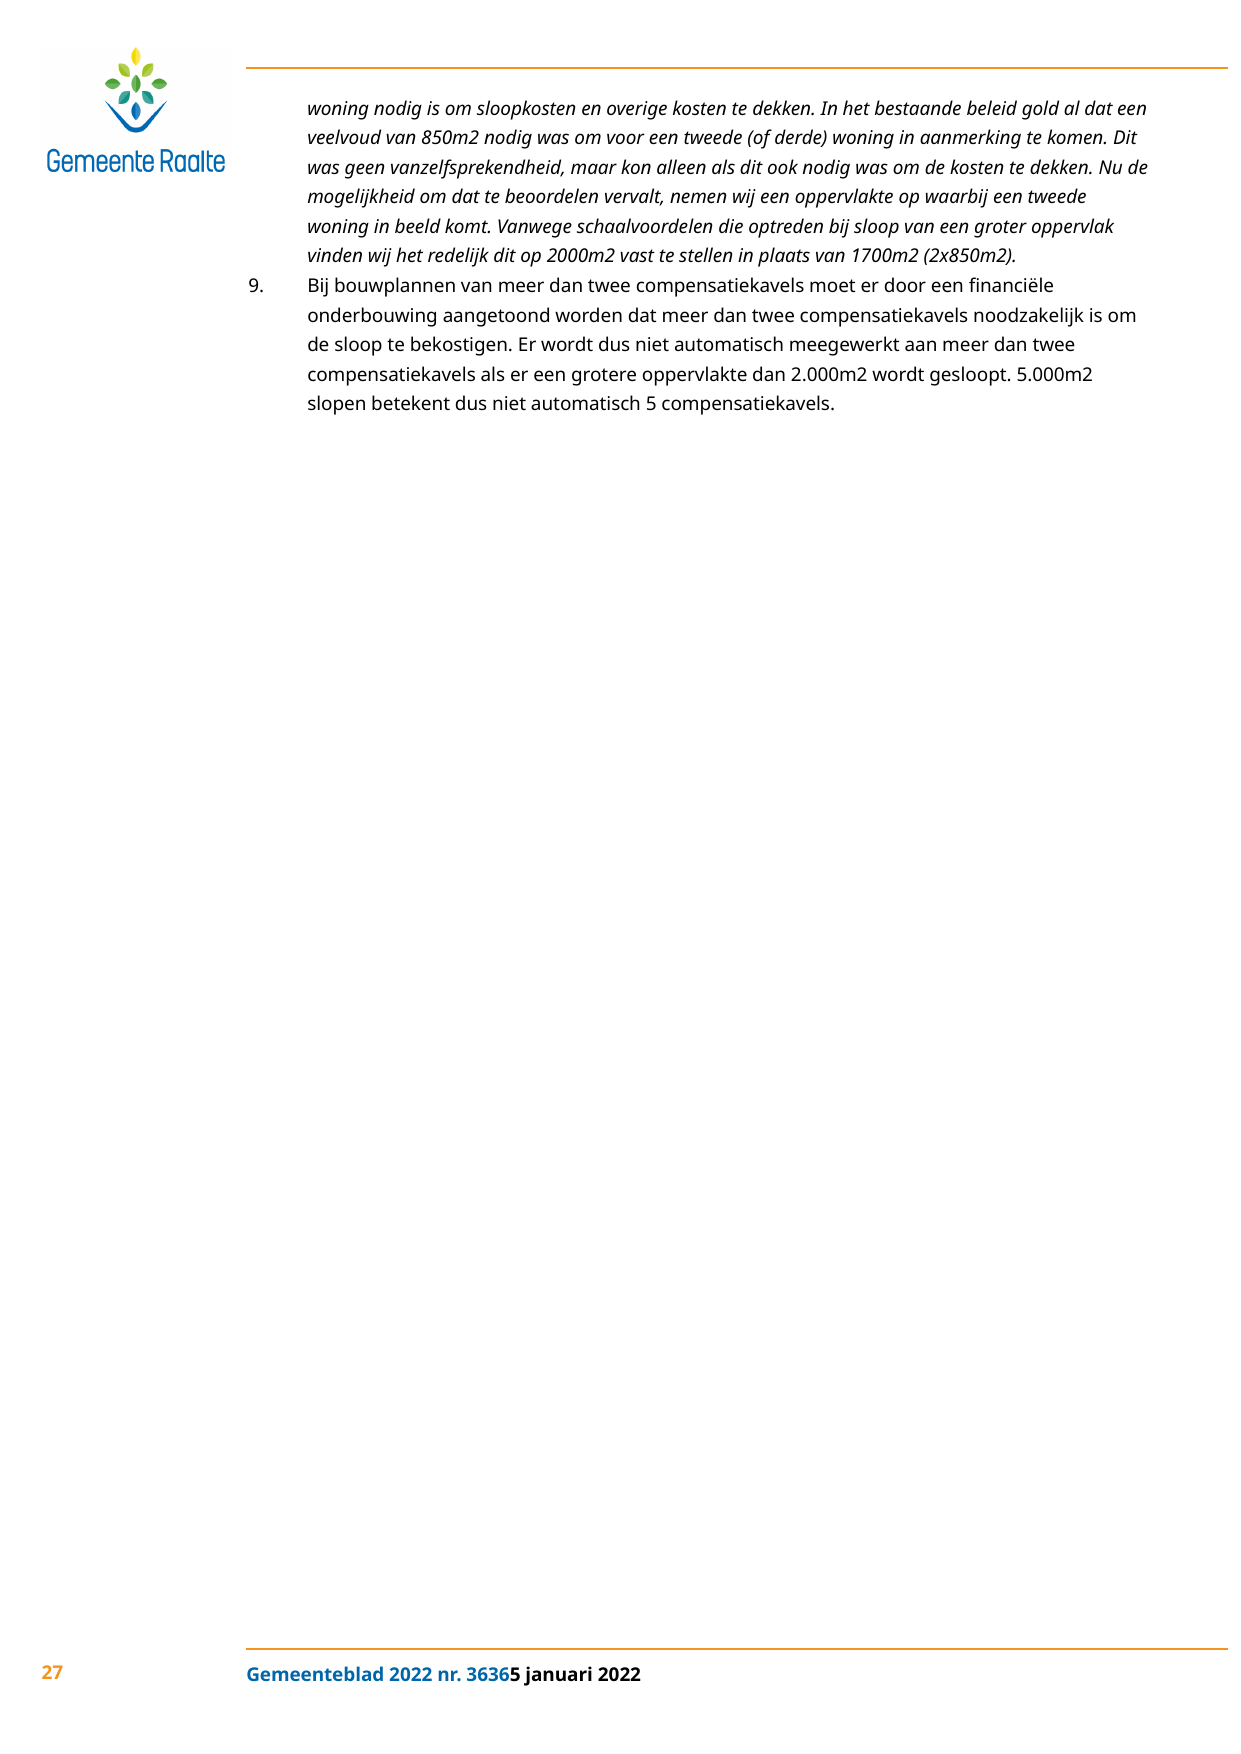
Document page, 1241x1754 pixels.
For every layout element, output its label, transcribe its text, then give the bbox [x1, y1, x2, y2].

list woning nodig is om sloopkosten en overige kosten te dekken. In het bestaande beleid gold al dat een veelvoud van 850m2 nodig was om voor een tweede (of derde) woning in aanmerking te komen. Dit was geen vanzelfsprekendheid, maar kon alleen als dit ook nodig was om de kosten te dekken. Nu de mogelijkheid om dat te beoordelen vervalt, nemen wij een oppervlakte op waarbij een tweede woning in beeld komt. Vanwege schaalvoordelen die optreden bij sloop van een groter oppervlak vinden wij het redelijk dit op 2000m2 vast te stellen in plaats van 1700m2 (2x850m2). [248, 95, 1152, 268]
list Bij bouwplannen van meer dan twee compensatiekavels moet er door een financiële onderbouwing aangetoond worden dat meer dan twee compensatiekavels noodzakelijk is om de sloop te bekostigen. Er wordt dus niet automatisch meegewerkt aan meer dan twee compensatiekavels als er een grotere oppervlakte dan 2.000m2 wordt gesloopt. 5.000m2 slopen betekent dus niet automatisch 5 compensatiekavels. [248, 272, 1152, 416]
picture [41, 47, 231, 172]
